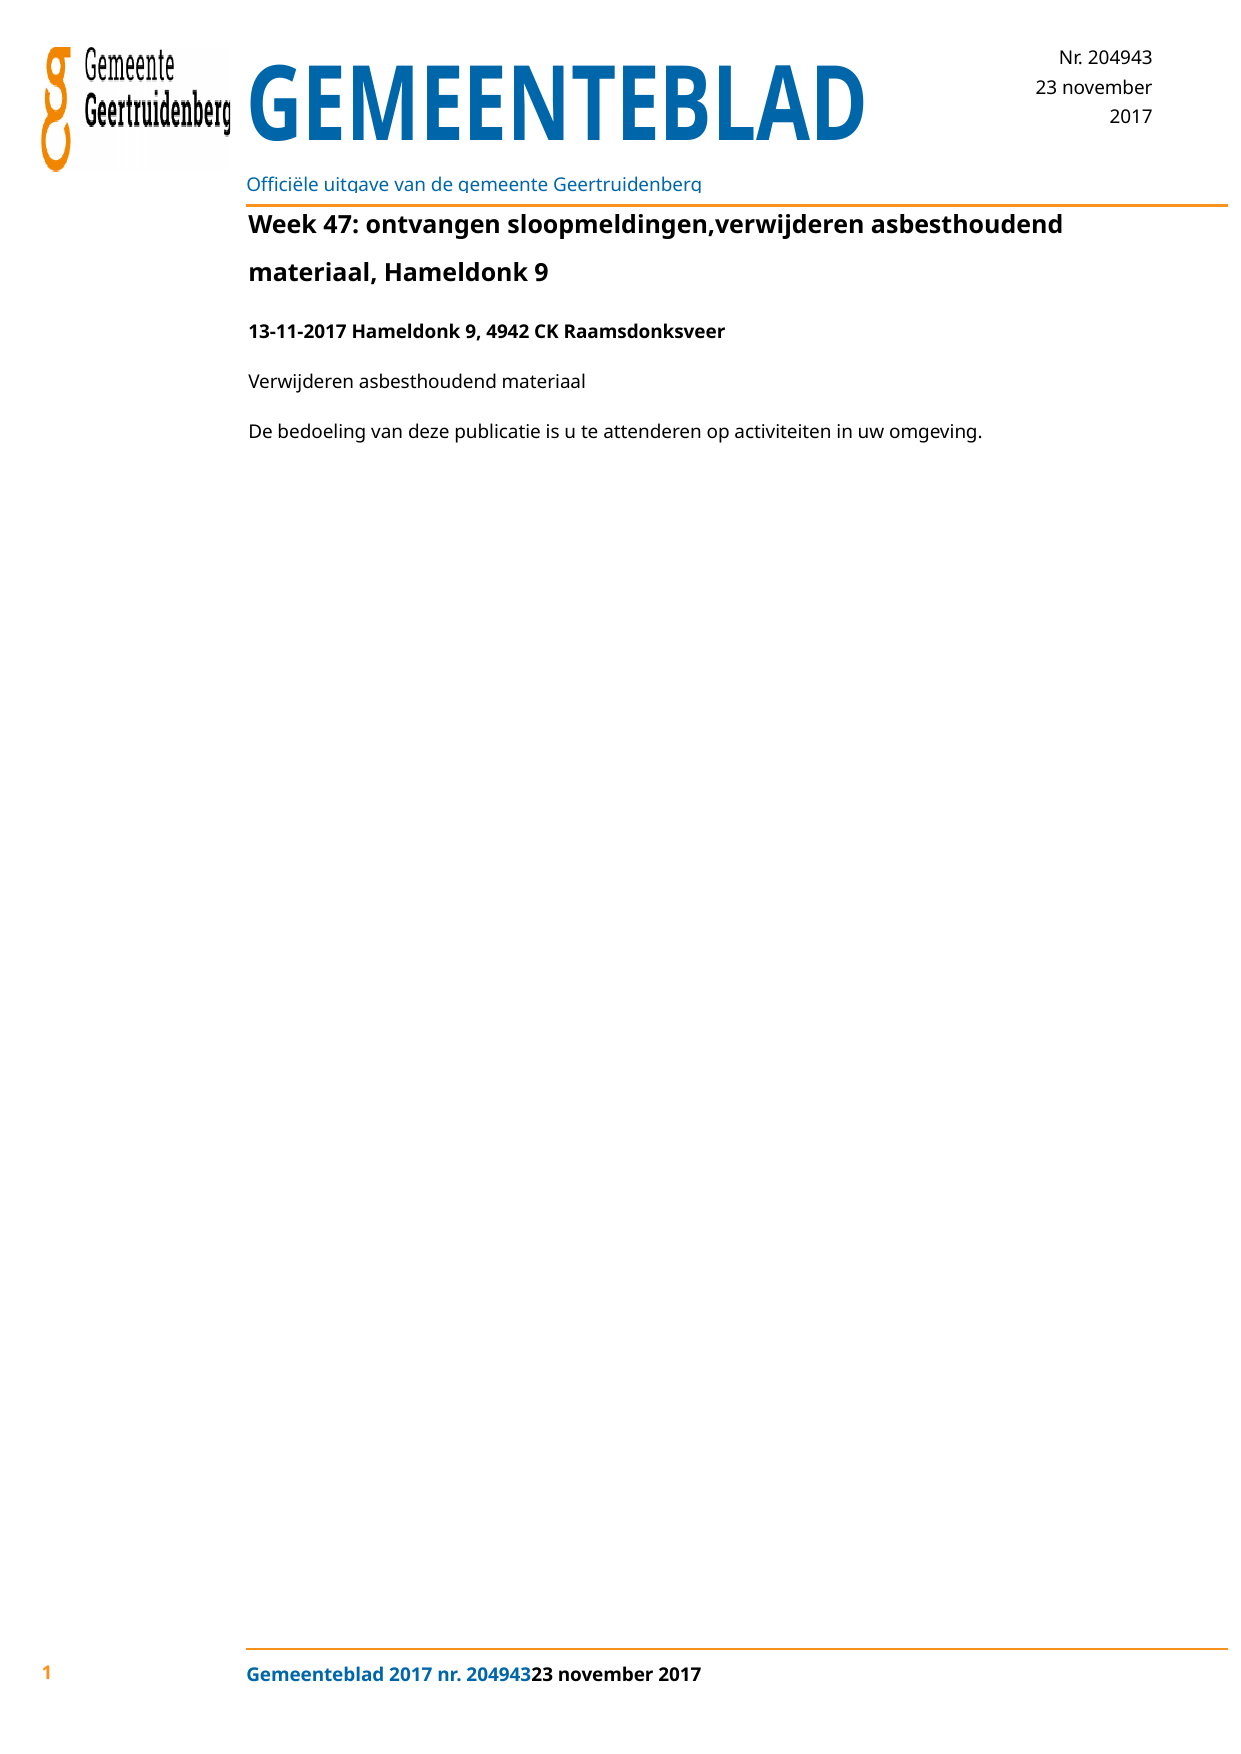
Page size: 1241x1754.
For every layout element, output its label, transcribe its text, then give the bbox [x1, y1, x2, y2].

text 13-11-2017 Hameldonk 9, 4942 CK Raamsdonksveer [248, 318, 1152, 344]
picture [41, 47, 231, 172]
text De bedoeling van deze publicatie is u te attenderen op activiteiten in uw omgeving. [248, 419, 1152, 444]
text Verwijderen asbesthoudend materiaal [248, 368, 1152, 394]
text Week 47: ontvangen sloopmeldingen,verwijderen asbesthoudend materiaal, Hameldonk 9 [248, 207, 1152, 288]
